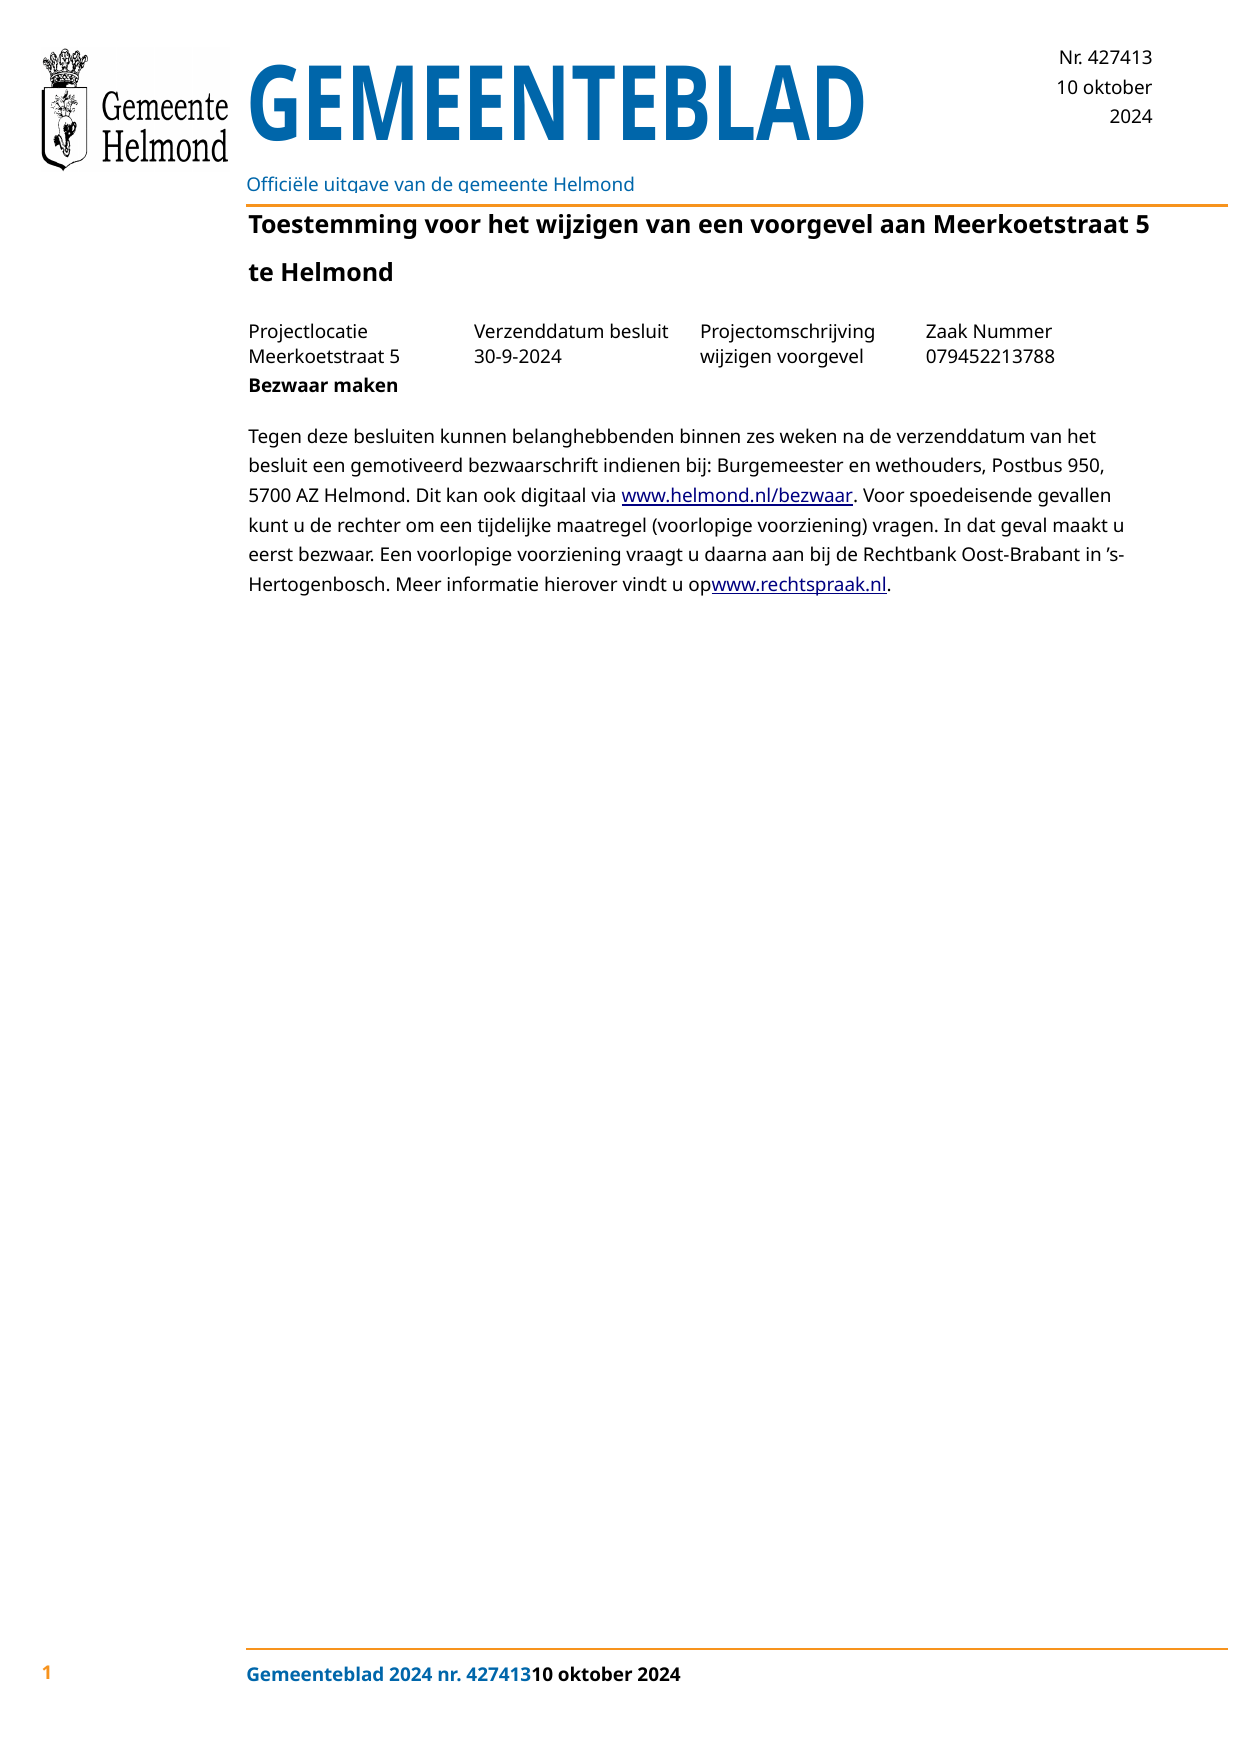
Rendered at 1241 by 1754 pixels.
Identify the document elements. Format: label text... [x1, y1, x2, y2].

text Tegen deze besluiten kunnen belanghebbenden binnen zes weken na de verzenddatum van het besluit een gemotiveerd bezwaarschrift indienen bij: Burgemeester en wethouders, Postbus 950, 5700 AZ Helmond. Dit kan ook digitaal via www.helmond.nl/bezwaar. Voor spoedeisende gevallen kunt u de rechter om een tijdelijke maatregel (voorlopige voorziening) vragen. In dat geval maakt u eerst bezwaar. Een voorlopige voorziening vraagt u daarna aan bij de Rechtbank Oost-Brabant in ’s-Hertogenbosch. Meer informatie hierover vindt u opwww.rechtspraak.nl. [248, 423, 1152, 597]
picture [41, 47, 231, 172]
table_header Zaak Nummer [926, 318, 1152, 344]
text Toestemming voor het wijzigen van een voorgevel aan Meerkoetstraat 5 te Helmond [248, 207, 1152, 288]
table_header Verzenddatum besluit [474, 318, 700, 344]
table_cell wijzigen voorgevel [700, 344, 926, 369]
table_cell 30-9-2024 [474, 344, 700, 369]
text Bezwaar maken [248, 373, 1152, 398]
table_cell 079452213788 [926, 344, 1152, 369]
table_header Projectomschrijving [700, 318, 926, 344]
table_header Projectlocatie [248, 318, 474, 344]
table_cell Meerkoetstraat 5 [248, 344, 474, 369]
